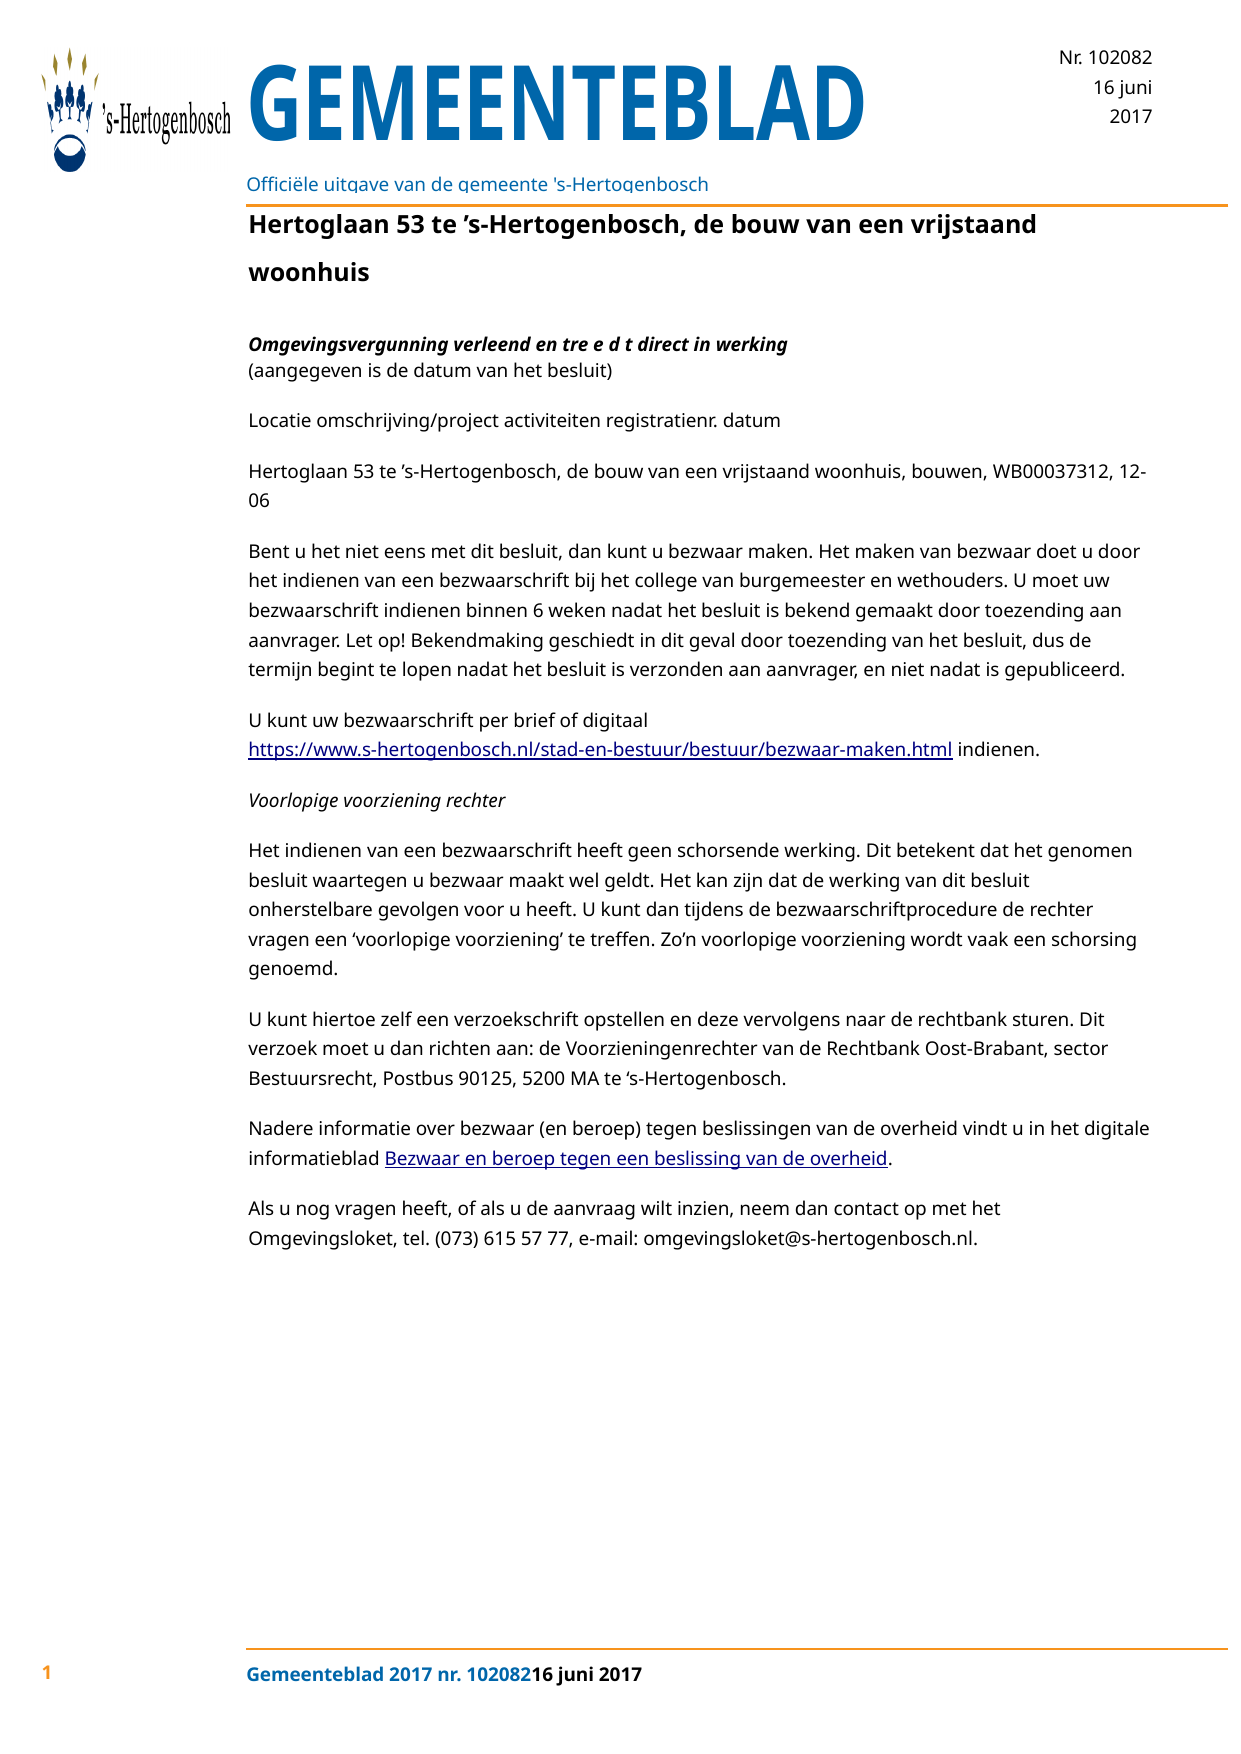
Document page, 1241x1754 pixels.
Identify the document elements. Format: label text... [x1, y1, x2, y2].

text Hertoglaan 53 te ’s-Hertogenbosch, de bouw van een vrijstaand woonhuis [248, 207, 1152, 288]
text U kunt hiertoe zelf een verzoekschrift opstellen en deze vervolgens naar de rechtbank sturen. Dit verzoek moet u dan richten aan: de Voorzieningenrechter van de Rechtbank Oost-Brabant, sector Bestuursrecht, Postbus 90125, 5200 MA te ‘s-Hertogenbosch. [248, 1006, 1152, 1091]
text Het indienen van een bezwaarschrift heeft geen schorsende werking. Dit betekent dat het genomen besluit waartegen u bezwaar maakt wel geldt. Het kan zijn dat de werking van dit besluit onherstelbare gevolgen voor u heeft. U kunt dan tijdens de bezwaarschriftprocedure de rechter vragen een ‘voorlopige voorziening’ te treffen. Zo’n voorlopige voorziening wordt vaak een schorsing genoemd. [248, 837, 1152, 981]
text Bent u het niet eens met dit besluit, dan kunt u bezwaar maken. Het maken van bezwaar doet u door het indienen van een bezwaarschrift bij het college van burgemeester en wethouders. U moet uw bezwaarschrift indienen binnen 6 weken nadat het besluit is bekend gemaakt door toezending aan aanvrager. Let op! Bekendmaking geschiedt in dit geval door toezending van het besluit, dus de termijn begint te lopen nadat het besluit is verzonden aan aanvrager, en niet nadat is gepubliceerd. [248, 538, 1152, 682]
text (aangegeven is de datum van het besluit) [248, 357, 1152, 383]
text Locatie omschrijving/project activiteiten registratienr. datum [248, 408, 1152, 433]
text Hertoglaan 53 te ’s-Hertogenbosch, de bouw van een vrijstaand woonhuis, bouwen, WB00037312, 12-06 [248, 458, 1152, 513]
text Omgevingsvergunning verleend en tre e d t direct in werking [248, 331, 1152, 357]
text Voorlopige voorziening rechter [248, 787, 1152, 812]
text U kunt uw bezwaarschrift per brief of digitaal https://www.s-hertogenbosch.nl/stad-en-bestuur/bestuur/bezwaar-maken.html indienen. [248, 707, 1152, 762]
text Als u nog vragen heeft, of als u de aanvraag wilt inzien, neem dan contact op met het Omgevingsloket, tel. (073) 615 57 77, e-mail: omgevingsloket@s-hertogenbosch.nl. [248, 1196, 1152, 1251]
picture [41, 47, 231, 172]
text Nadere informatie over bezwaar (en beroep) tegen beslissingen van de overheid vindt u in het digitale informatieblad Bezwaar en beroep tegen een beslissing van de overheid. [248, 1116, 1152, 1171]
